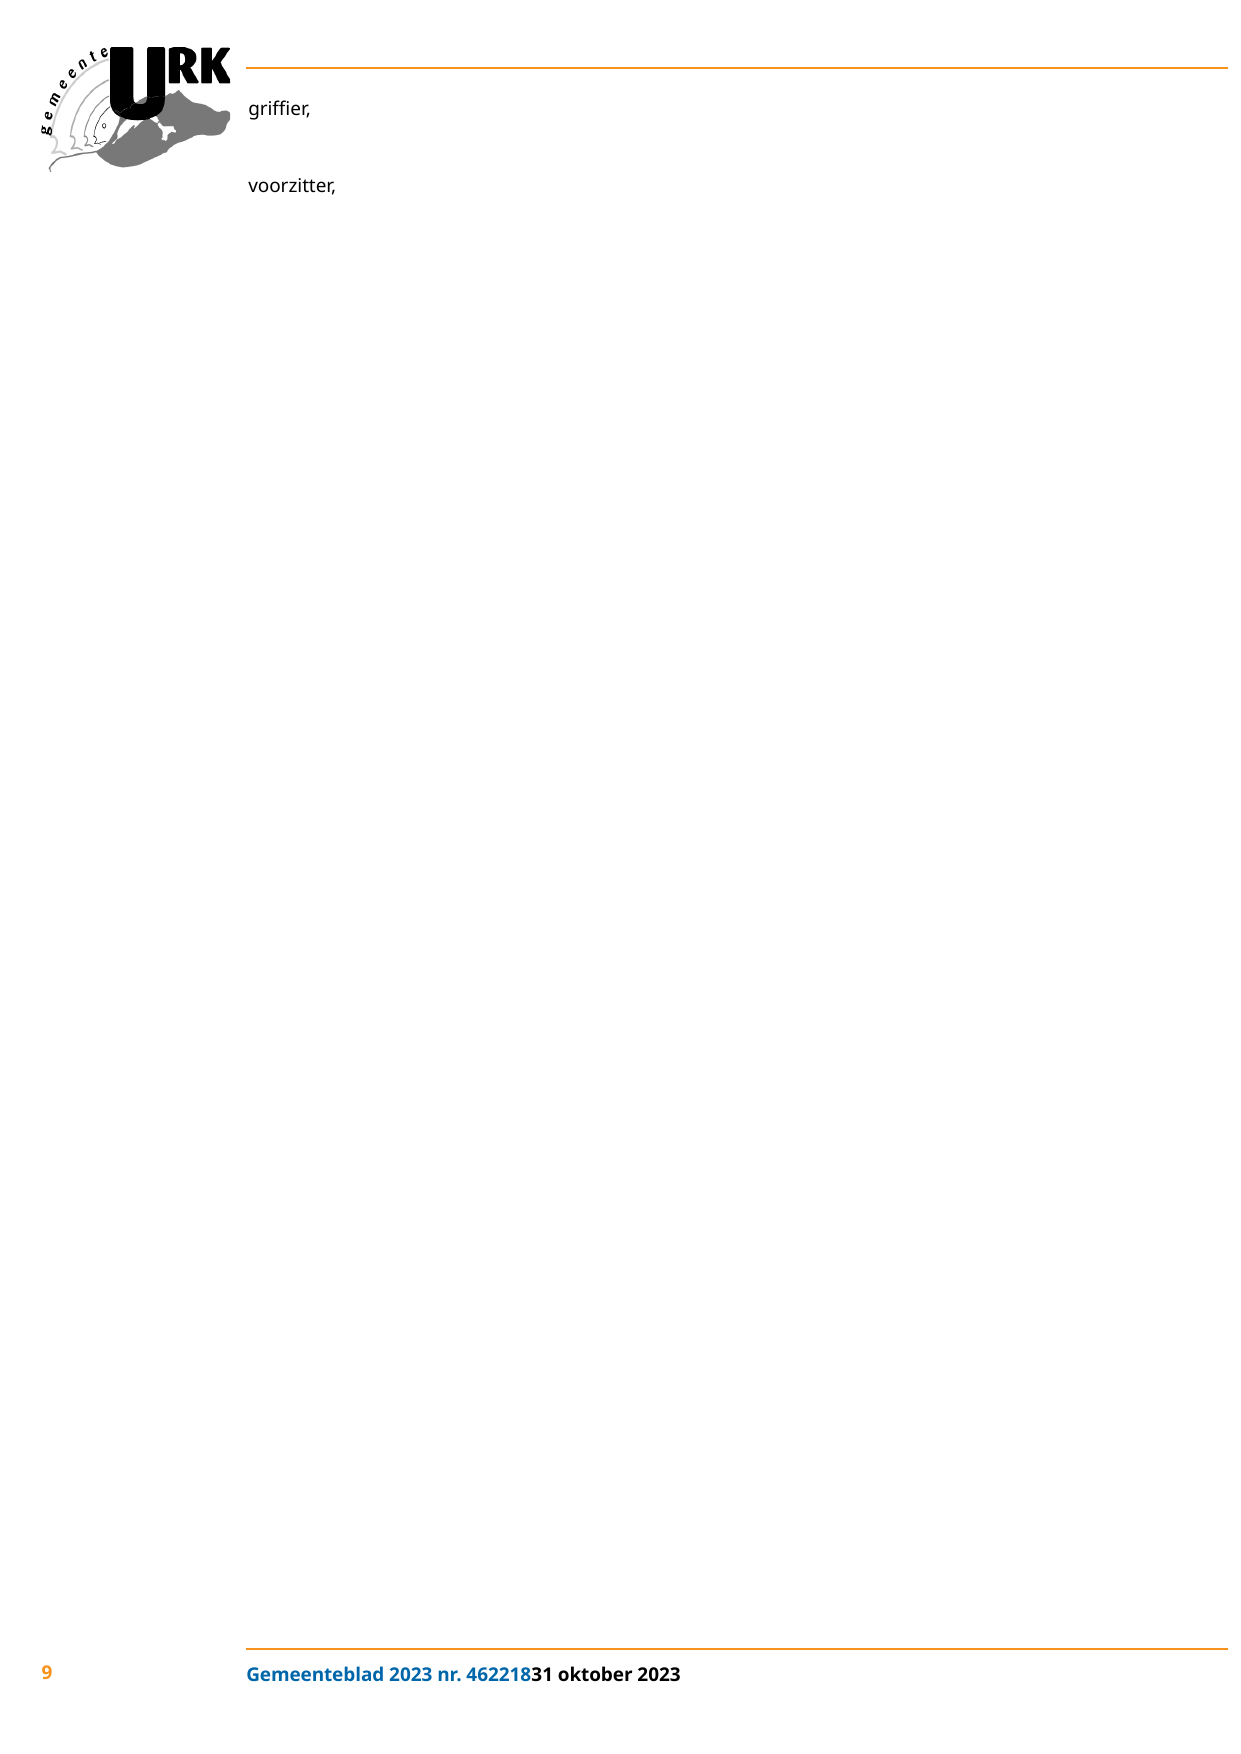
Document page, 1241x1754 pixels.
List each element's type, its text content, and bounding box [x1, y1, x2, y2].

text griffier, [248, 95, 1152, 121]
picture [41, 47, 231, 172]
text voorzitter, [248, 172, 1152, 198]
